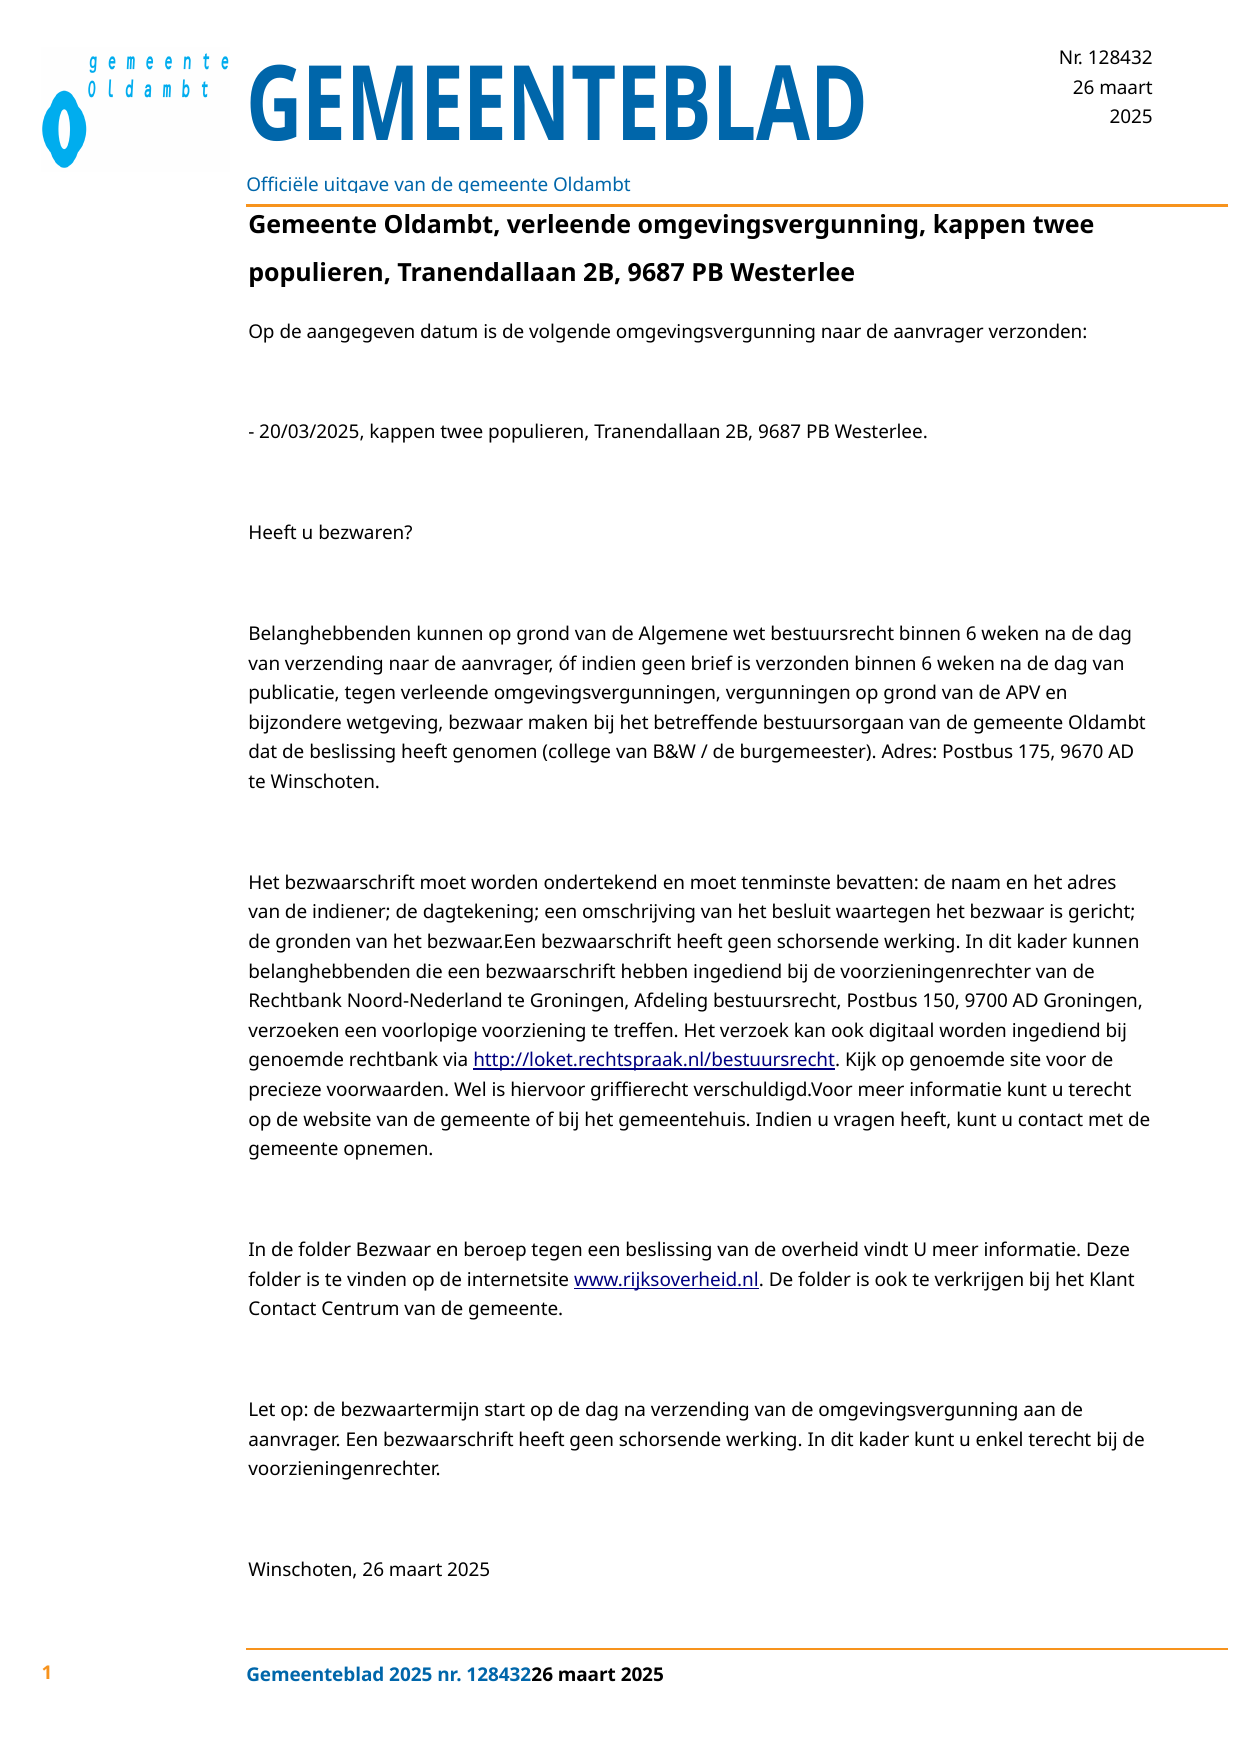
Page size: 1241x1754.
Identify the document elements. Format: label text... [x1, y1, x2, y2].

text Belanghebbenden kunnen op grond van de Algemene wet bestuursrecht binnen 6 weken na de dag van verzending naar de aanvrager, óf indien geen brief is verzonden binnen 6 weken na de dag van publicatie, tegen verleende omgevingsvergunningen, vergunningen op grond van de APV en bijzondere wetgeving, bezwaar maken bij het betreffende bestuursorgaan van de gemeente Oldambt dat de beslissing heeft genomen (college van B&W / de burgemeester). Adres: Postbus 175, 9670 AD te Winschoten. [248, 620, 1152, 794]
text In de folder Bezwaar en beroep tegen een beslissing van de overheid vindt U meer informatie. Deze folder is te vinden op de internetsite www.rijksoverheid.nl. De folder is ook te verkrijgen bij het Klant Contact Centrum van de gemeente. [248, 1236, 1152, 1321]
text Heeft u bezwaren? [248, 519, 1152, 545]
text - 20/03/2025, kappen twee populieren, Tranendallaan 2B, 9687 PB Westerlee. [248, 419, 1152, 444]
text Op de aangegeven datum is de volgende omgevingsvergunning naar de aanvrager verzonden: [248, 318, 1152, 344]
picture [41, 47, 231, 172]
text Let op: de bezwaartermijn start op de dag na verzending van de omgevingsvergunning aan de aanvrager. Een bezwaarschrift heeft geen schorsende werking. In dit kader kunt u enkel terecht bij de voorzieningenrechter. [248, 1396, 1152, 1481]
text Winschoten, 26 maart 2025 [248, 1556, 1152, 1582]
text Het bezwaarschrift moet worden ondertekend en moet tenminste bevatten: de naam en het adres van de indiener; de dagtekening; een omschrijving van het besluit waartegen het bezwaar is gericht; de gronden van het bezwaar.Een bezwaarschrift heeft geen schorsende werking. In dit kader kunnen belanghebbenden die een bezwaarschrift hebben ingediend bij de voorzieningenrechter van de Rechtbank Noord-Nederland te Groningen, Afdeling bestuursrecht, Postbus 150, 9700 AD Groningen, verzoeken een voorlopige voorziening te treffen. Het verzoek kan ook digitaal worden ingediend bij genoemde rechtbank via http://loket.rechtspraak.nl/bestuursrecht. Kijk op genoemde site voor de precieze voorwaarden. Wel is hiervoor griffierecht verschuldigd.Voor meer informatie kunt u terecht op de website van de gemeente of bij het gemeentehuis. Indien u vragen heeft, kunt u contact met de gemeente opnemen. [248, 869, 1152, 1161]
text Gemeente Oldambt, verleende omgevingsvergunning, kappen twee populieren, Tranendallaan 2B, 9687 PB Westerlee [248, 207, 1152, 288]
